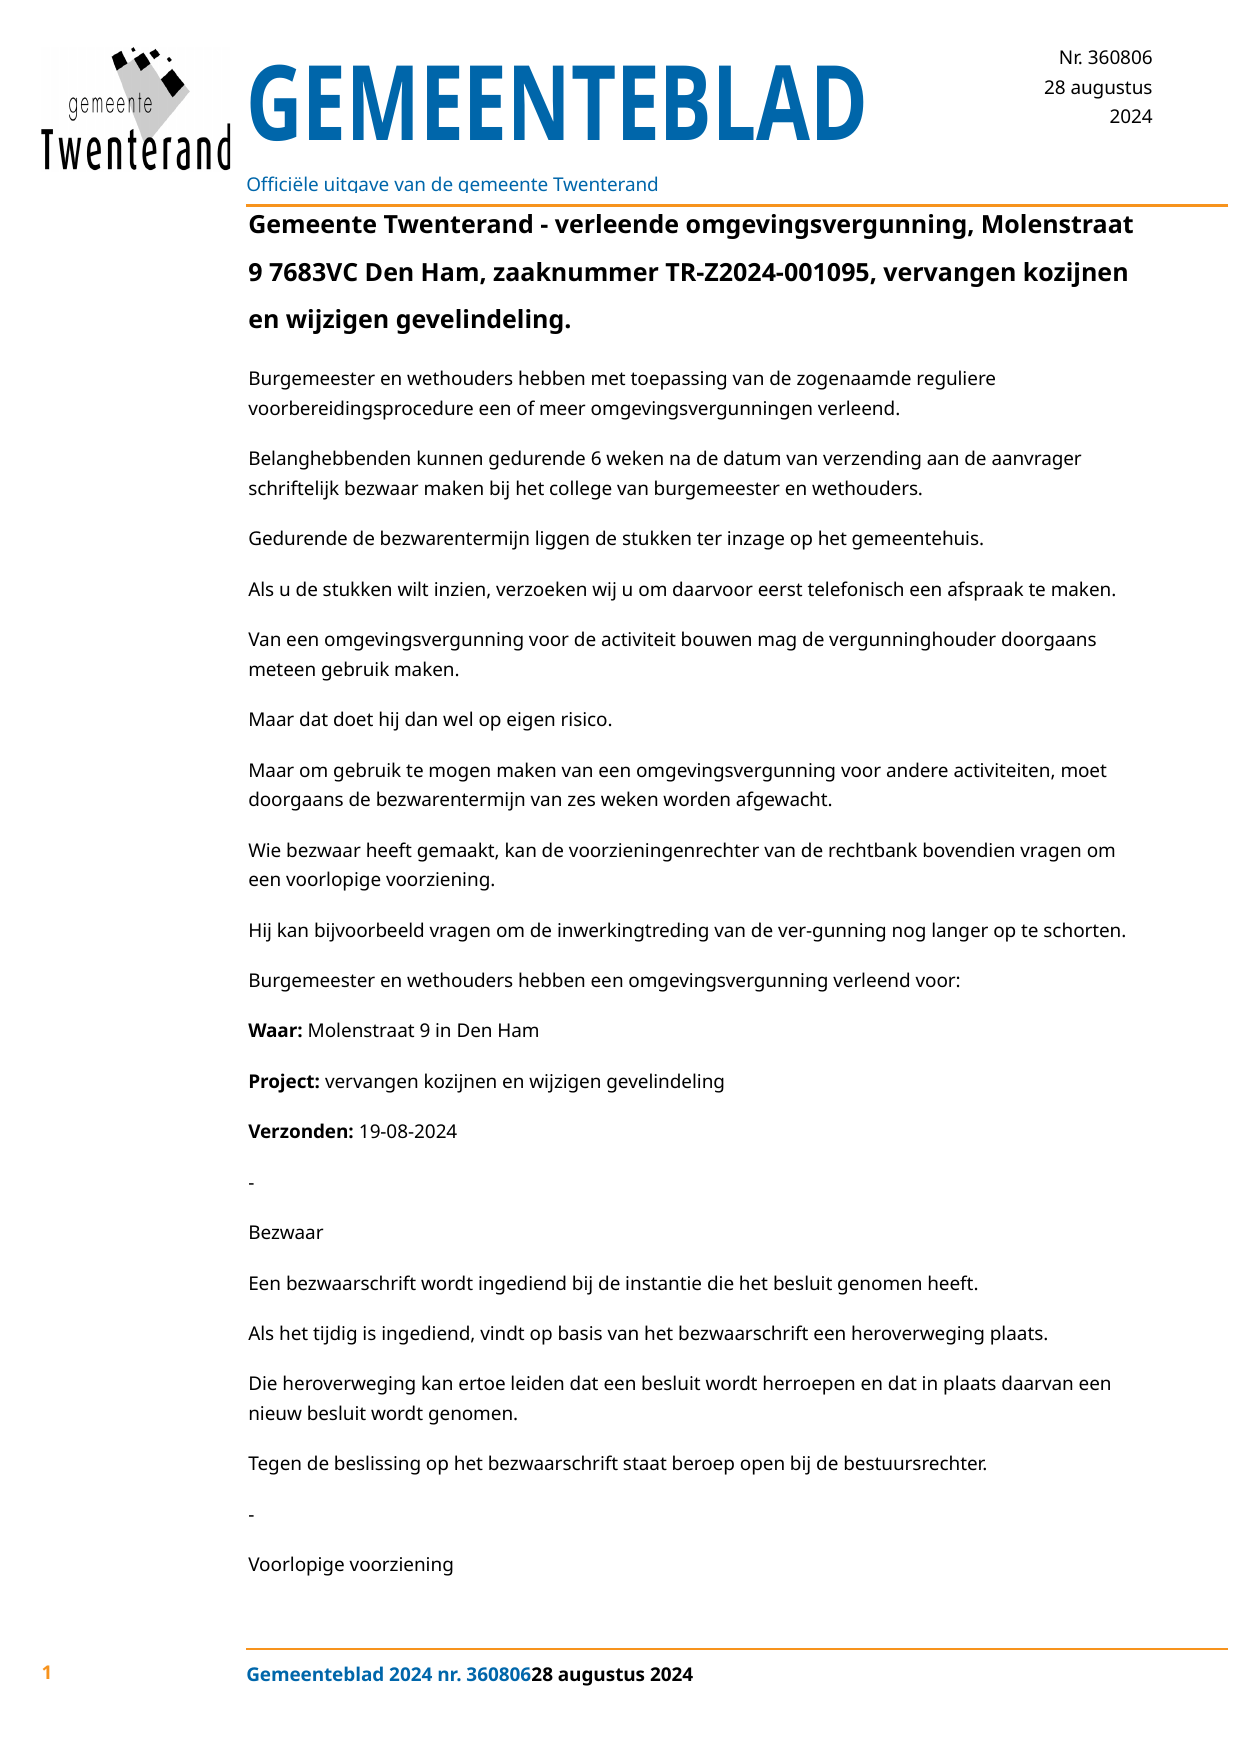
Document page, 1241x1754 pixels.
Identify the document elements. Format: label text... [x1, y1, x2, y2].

text Belanghebbenden kunnen gedurende 6 weken na de datum van verzending aan de aanvrager schriftelijk bezwaar maken bij het college van burgemeester en wethouders. [248, 446, 1152, 501]
text Een bezwaarschrift wordt ingediend bij de instantie die het besluit genomen heeft. [248, 1270, 1152, 1295]
text Gemeente Twenterand - verleende omgevingsvergunning, Molenstraat 9 7683VC Den Ham, zaaknummer TR-Z2024-001095, vervangen kozijnen en wijzigen gevelindeling. [248, 207, 1152, 336]
text Maar om gebruik te mogen maken van een omgevingsvergunning voor andere activiteiten, moet doorgaans de bezwarentermijn van zes weken worden afgewacht. [248, 757, 1152, 812]
text Hij kan bijvoorbeeld vragen om de inwerkingtreding van de ver-gunning nog langer op te schorten. [248, 917, 1152, 942]
text Burgemeester en wethouders hebben met toepassing van de zogenaamde reguliere voorbereidingsprocedure een of meer omgevingsvergunningen verleend. [248, 366, 1152, 421]
text Maar dat doet hij dan wel op eigen risico. [248, 706, 1152, 732]
text Waar: Molenstraat 9 in Den Ham [248, 1018, 1152, 1043]
text - [248, 1501, 1152, 1527]
text Project: vervangen kozijnen en wijzigen gevelindeling [248, 1068, 1152, 1094]
text Van een omgevingsvergunning voor de activiteit bouwen mag de vergunninghouder doorgaans meteen gebruik maken. [248, 626, 1152, 682]
text Voorlopige voorziening [248, 1551, 1152, 1577]
text Als het tijdig is ingediend, vindt op basis van het bezwaarschrift een heroverweging plaats. [248, 1320, 1152, 1346]
text Bezwaar [248, 1219, 1152, 1245]
text - [248, 1169, 1152, 1194]
text Burgemeester en wethouders hebben een omgevingsvergunning verleend voor: [248, 967, 1152, 993]
text Die heroverweging kan ertoe leiden dat een besluit wordt herroepen en dat in plaats daarvan een nieuw besluit wordt genomen. [248, 1371, 1152, 1426]
text Gedurende de bezwarentermijn liggen de stukken ter inzage op het gemeentehuis. [248, 526, 1152, 551]
picture [41, 47, 231, 172]
text Wie bezwaar heeft gemaakt, kan de voorzieningenrechter van de rechtbank bovendien vragen om een voorlopige voorziening. [248, 837, 1152, 892]
text Verzonden: 19-08-2024 [248, 1118, 1152, 1144]
text Tegen de beslissing op het bezwaarschrift staat beroep open bij de bestuursrechter. [248, 1451, 1152, 1476]
text Als u de stukken wilt inzien, verzoeken wij u om daarvoor eerst telefonisch een afspraak te maken. [248, 576, 1152, 602]
